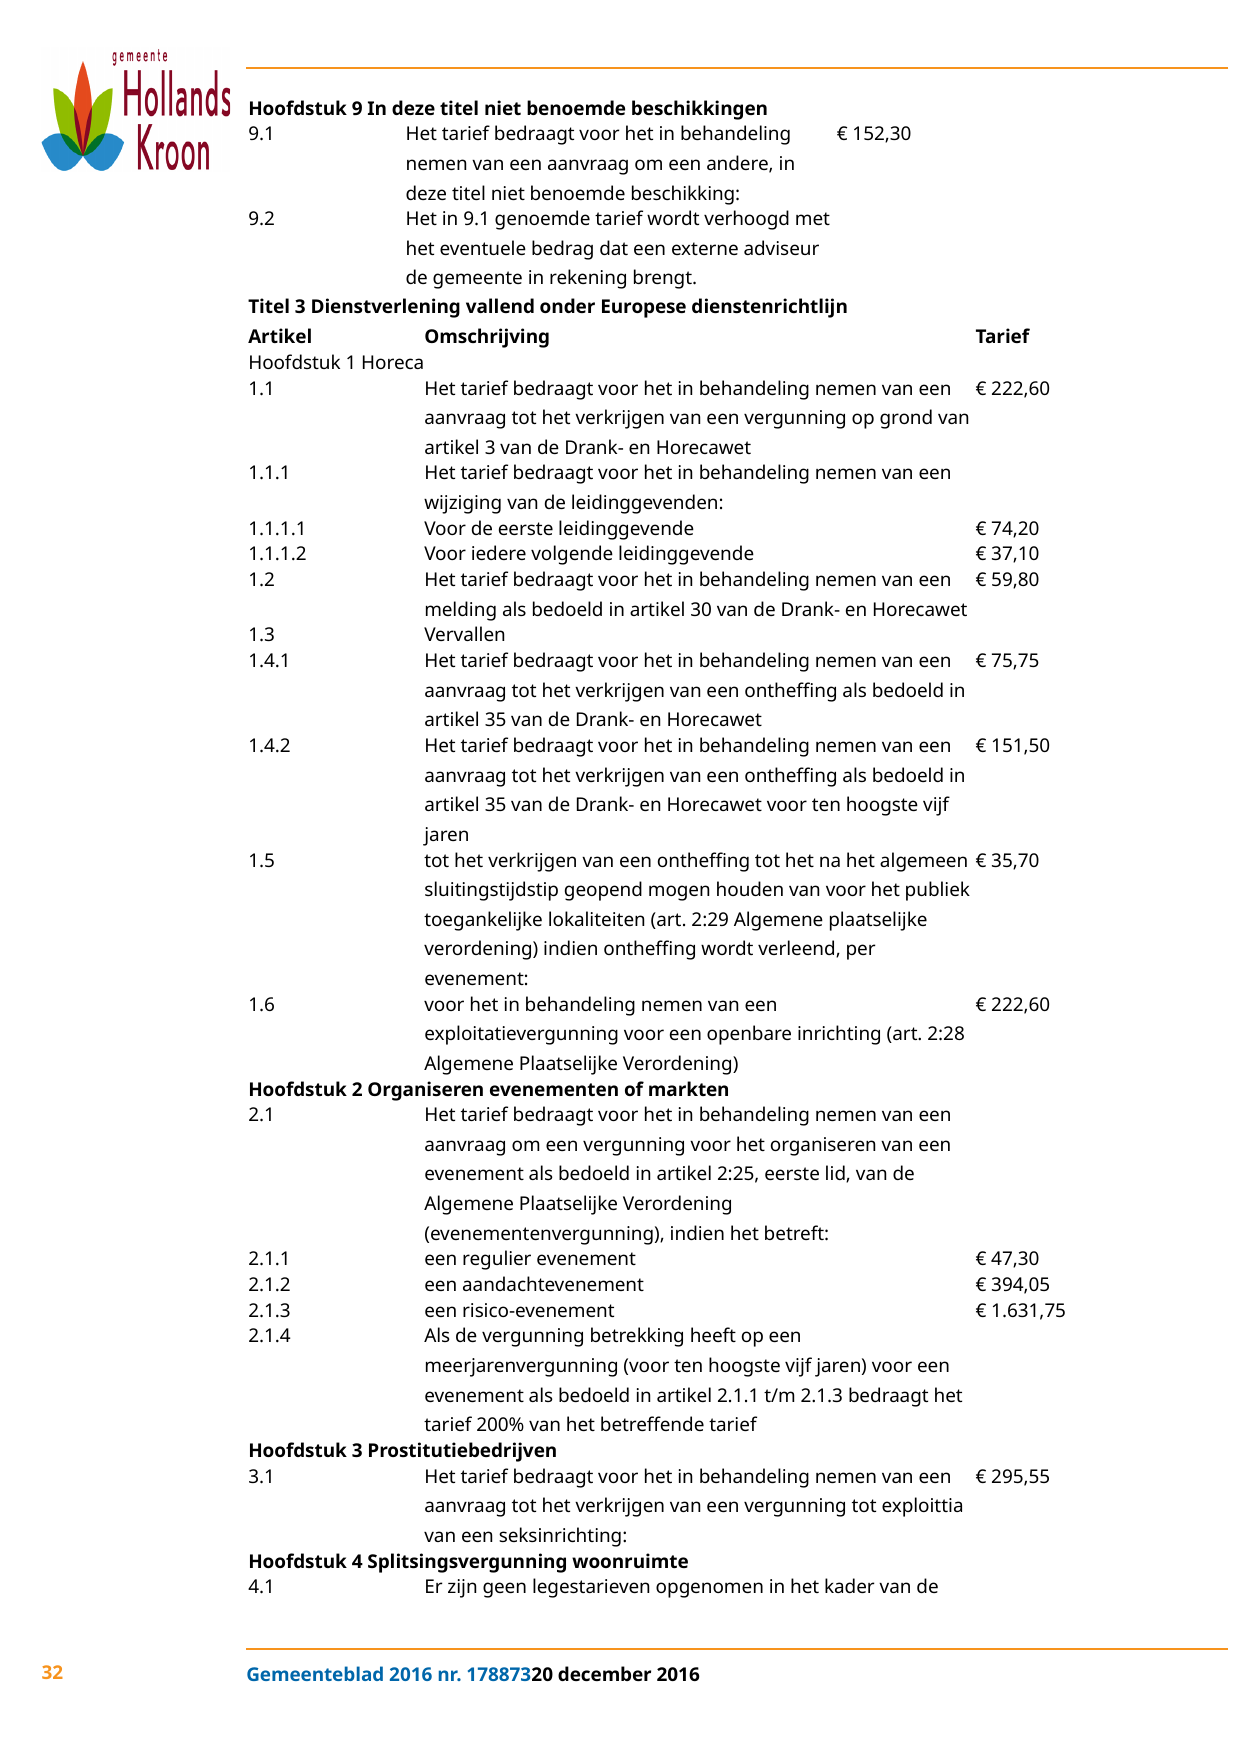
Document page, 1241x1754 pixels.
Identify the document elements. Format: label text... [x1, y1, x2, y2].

table_cell € 222,60 [975, 375, 1152, 459]
table_cell Hoofdstuk 1 Horeca [248, 349, 1152, 375]
table_cell € 75,75 [975, 648, 1152, 732]
table_cell 1.3 [248, 622, 424, 647]
table_cell [975, 460, 1152, 515]
table_cell Het tarief bedraagt voor het in behandeling nemen van een wijziging van de leidinggevenden: [424, 460, 975, 515]
table_cell 1.2 [248, 566, 424, 622]
table_cell € 151,50 [975, 732, 1152, 847]
table_cell voor het in behandeling nemen van een exploitatievergunning voor een openbare inrichting (art. 2:28 Algemene Plaatselijke Verordening) [424, 991, 975, 1076]
table_cell 3.1 [248, 1463, 424, 1548]
table_cell € 47,30 [975, 1246, 1152, 1271]
table_cell 1.5 [248, 847, 424, 991]
table_cell € 37,10 [975, 541, 1152, 566]
table_cell 2.1.3 [248, 1297, 424, 1323]
table_cell € 394,05 [975, 1271, 1152, 1297]
table_cell [975, 1323, 1152, 1437]
table_cell Er zijn geen legestarieven opgenomen in het kader van de [424, 1574, 975, 1599]
table_cell Het tarief bedraagt voor het in behandeling nemen van een aanvraag tot het verkrijgen van een ontheffing als bedoeld in artikel 35 van de Drank- en Horecawet [424, 648, 975, 732]
table_cell Het tarief bedraagt voor het in behandeling nemen van een aanvraag om een vergunning voor het organiseren van een evenement als bedoeld in artikel 2:25, eerste lid, van de Algemene Plaatselijke Verordening (evenementenvergunning), indien het betreft: [424, 1101, 975, 1246]
table_cell € 1.631,75 [975, 1297, 1152, 1323]
table_cell € 59,80 [975, 566, 1152, 622]
table_cell Het in 9.1 genoemde tarief wordt verhoogd met het eventuele bedrag dat een externe adviseur de gemeente in rekening brengt. [405, 205, 837, 290]
table_cell tot het verkrijgen van een ontheffing tot het na het algemeen sluitingstijdstip geopend mogen houden van voor het publiek toegankelijke lokaliteiten (art. 2:29 Algemene plaatselijke verordening) indien ontheffing wordt verleend, per evenement: [424, 847, 975, 991]
table_cell € 295,55 [975, 1463, 1152, 1548]
table_cell Voor de eerste leidinggevende [424, 515, 975, 541]
table_cell 2.1.2 [248, 1271, 424, 1297]
table_cell Het tarief bedraagt voor het in behandeling nemen van een aanvraag om een andere, in deze titel niet benoemde beschikking: [405, 121, 837, 205]
table_cell [975, 622, 1152, 647]
table_cell [994, 205, 1152, 290]
table_cell € 222,60 [975, 991, 1152, 1076]
table_cell 1.1.1 [248, 460, 424, 515]
table_cell Vervallen [424, 622, 975, 647]
table_cell Hoofdstuk 3 Prostitutiebedrijven [248, 1437, 1152, 1463]
table_cell Hoofdstuk 4 Splitsingsvergunning woonruimte [248, 1548, 1152, 1573]
table_cell Het tarief bedraagt voor het in behandeling nemen van een melding als bedoeld in artikel 30 van de Drank- en Horecawet [424, 566, 975, 622]
table_cell [837, 205, 994, 290]
table_cell € 35,70 [975, 847, 1152, 991]
table_header Artikel [248, 323, 424, 349]
text Titel 3 Dienstverlening vallend onder Europese dienstenrichtlijn [248, 293, 1152, 319]
table_cell 2.1 [248, 1101, 424, 1246]
table_cell 2.1.4 [248, 1323, 424, 1437]
table_cell 4.1 [248, 1574, 424, 1599]
table_cell Het tarief bedraagt voor het in behandeling nemen van een aanvraag tot het verkrijgen van een vergunning op grond van artikel 3 van de Drank- en Horecawet [424, 375, 975, 459]
table_cell [975, 1574, 1152, 1599]
table_cell 1.4.2 [248, 732, 424, 847]
table_cell een aandachtevenement [424, 1271, 975, 1297]
table_cell Het tarief bedraagt voor het in behandeling nemen van een aanvraag tot het verkrijgen van een vergunning tot exploittia van een seksinrichting: [424, 1463, 975, 1548]
table_cell Het tarief bedraagt voor het in behandeling nemen van een aanvraag tot het verkrijgen van een ontheffing als bedoeld in artikel 35 van de Drank- en Horecawet voor ten hoogste vijf jaren [424, 732, 975, 847]
table_header Omschrijving [424, 323, 975, 349]
table_cell € 152,30 [837, 121, 994, 205]
table_cell [975, 1101, 1152, 1246]
table_cell 1.1.1.2 [248, 541, 424, 566]
table_cell € 74,20 [975, 515, 1152, 541]
table_cell 1.1 [248, 375, 424, 459]
table_cell 9.1 [248, 121, 405, 205]
picture [41, 47, 231, 172]
table_header Tarief [975, 323, 1152, 349]
table_cell Als de vergunning betrekking heeft op een meerjarenvergunning (voor ten hoogste vijf jaren) voor een evenement als bedoeld in artikel 2.1.1 t/m 2.1.3 bedraagt het tarief 200% van het betreffende tarief [424, 1323, 975, 1437]
table_cell Hoofdstuk 2 Organiseren evenementen of markten [248, 1076, 1152, 1101]
table_cell een risico-evenement [424, 1297, 975, 1323]
table_cell 1.6 [248, 991, 424, 1076]
table_cell een regulier evenement [424, 1246, 975, 1271]
table_cell 1.4.1 [248, 648, 424, 732]
table_cell Hoofdstuk 9 In deze titel niet benoemde beschikkingen [248, 95, 1152, 121]
table_cell 1.1.1.1 [248, 515, 424, 541]
table_cell [994, 121, 1152, 205]
table_cell 9.2 [248, 205, 405, 290]
table_cell 2.1.1 [248, 1246, 424, 1271]
table_cell Voor iedere volgende leidinggevende [424, 541, 975, 566]
